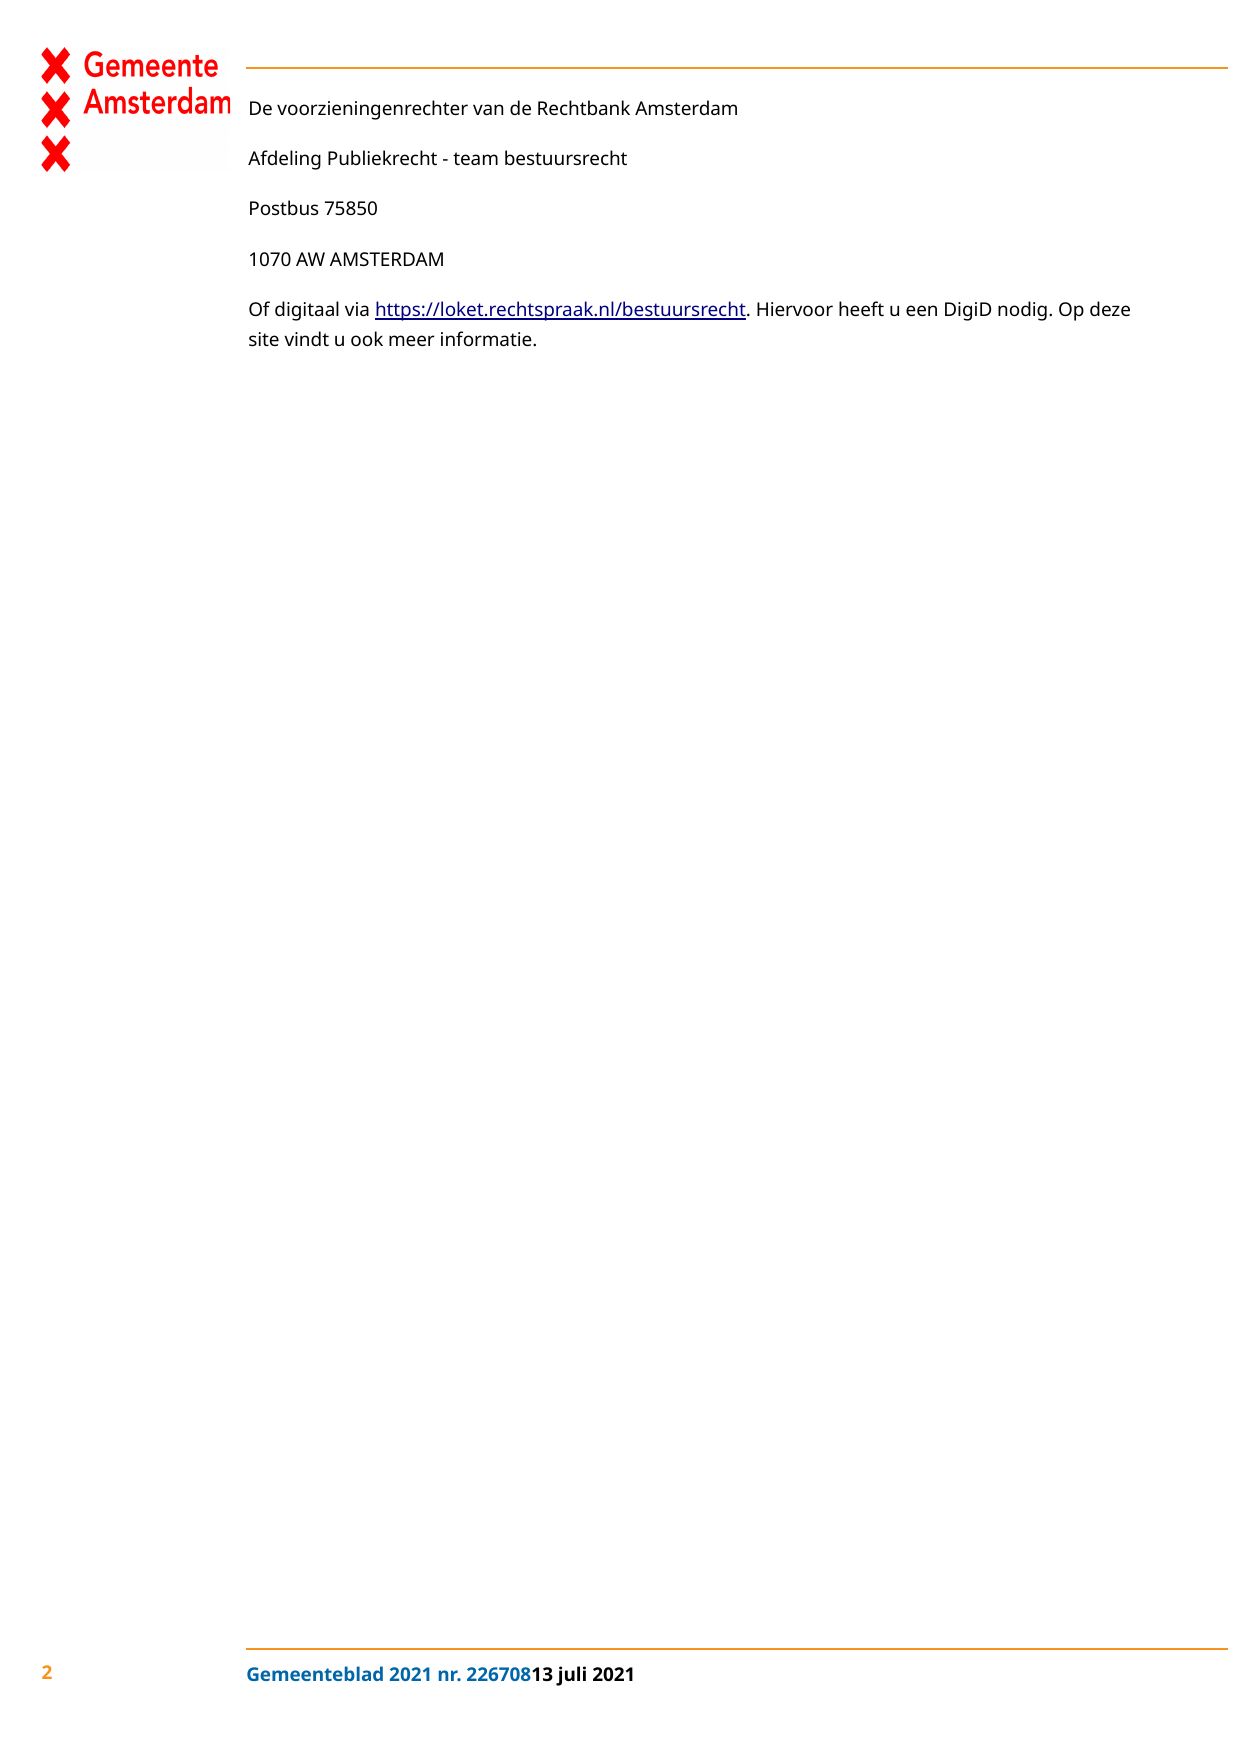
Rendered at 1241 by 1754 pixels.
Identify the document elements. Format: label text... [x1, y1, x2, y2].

text Of digitaal via https://loket.rechtspraak.nl/bestuursrecht. Hiervoor heeft u een DigiD nodig. Op deze site vindt u ook meer informatie. [248, 296, 1152, 352]
text 1070 AW AMSTERDAM [248, 246, 1152, 272]
text Postbus 75850 [248, 196, 1152, 221]
text Afdeling Publiekrecht - team bestuursrecht [248, 145, 1152, 171]
picture [41, 47, 231, 172]
text De voorzieningenrechter van de Rechtbank Amsterdam [248, 95, 1152, 121]
